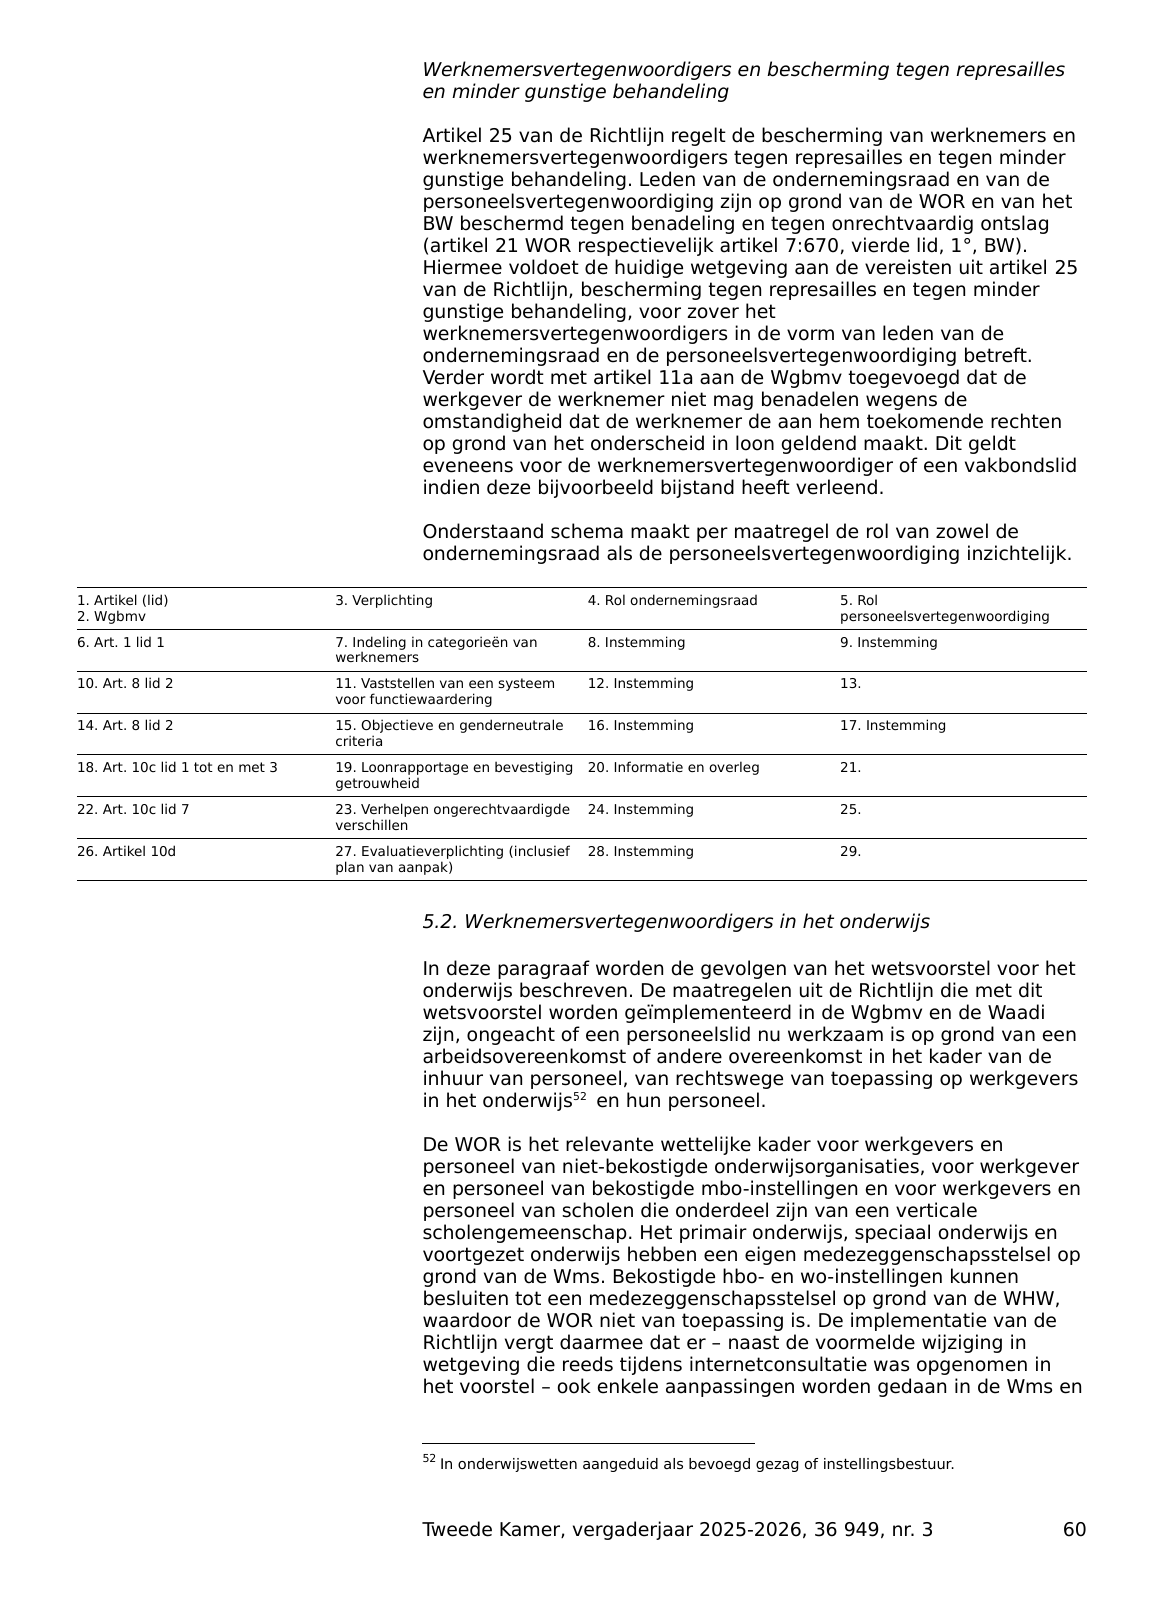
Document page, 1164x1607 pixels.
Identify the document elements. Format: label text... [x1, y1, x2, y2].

table_cell 18. Art. 10c lid 1 tot en met 3 [77, 755, 329, 796]
text Artikel 25 van de Richtlijn regelt de bescherming van werknemers en werknemersvertegenwoordigers tegen represailles en tegen minder gunstige behandeling. Leden van de ondernemingsraad en van de personeelsvertegenwoordiging zijn op grond van de WOR en van het BW beschermd tegen benadeling en tegen onrechtvaardig ontslag (artikel 21 WOR respectievelijk artikel 7:670, vierde lid, 1°, BW). Hiermee voldoet de huidige wetgeving aan de vereisten uit artikel 25 van de Richtlijn, bescherming tegen represailles en tegen minder gunstige behandeling, voor zover het werknemersvertegenwoordigers in de vorm van leden van de ondernemingsraad en de personeelsvertegenwoordiging betreft. Verder wordt met artikel 11a aan de Wgbmv toegevoegd dat de werkgever de werknemer niet mag benadelen wegens de omstandigheid dat de werknemer de aan hem toekomende rechten op grond van het onderscheid in loon geldend maakt. Dit geldt eveneens voor de werknemersvertegenwoordiger of een vakbondslid indien deze bijvoorbeeld bijstand heeft verleend. [422, 125, 1087, 499]
table_cell 28. Instemming [582, 839, 834, 880]
table_cell 11. Vaststellen van een systeem voor functiewaardering [329, 672, 582, 712]
table_cell 14. Art. 8 lid 2 [77, 714, 329, 754]
text Onderstaand schema maakt per maatregel de rol van zowel de ondernemingsraad als de personeelsvertegenwoordiging inzichtelijk. [422, 521, 1087, 565]
table_cell 9. Instemming [834, 630, 1087, 671]
table_cell 17. Instemming [834, 714, 1087, 754]
text In deze paragraaf worden de gevolgen van het wetsvoorstel voor het onderwijs beschreven. De maatregelen uit de Richtlijn die met dit wetsvoorstel worden geïmplementeerd in de Wgbmv en de Waadi zijn, ongeacht of een personeelslid nu werkzaam is op grond van een arbeidsovereenkomst of andere overeenkomst in het kader van de inhuur van personeel, van rechtswege van toepassing op werkgevers in het onderwijs en hun personeel. [422, 958, 1087, 1112]
table_cell 8. Instemming [582, 630, 834, 671]
table_header 4. Rol ondernemingsraad [582, 588, 834, 629]
table_cell 21. [834, 755, 1087, 796]
table_cell 19. Loonrapportage en bevestiging getrouwheid [329, 755, 582, 796]
text De WOR is het relevante wettelijke kader voor werkgevers en personeel van niet-bekostigde onderwijsorganisaties, voor werkgever en personeel van bekostigde mbo-instellingen en voor werkgevers en personeel van scholen die onderdeel zijn van een verticale scholengemeenschap. Het primair onderwijs, speciaal onderwijs en voortgezet onderwijs hebben een eigen medezeggenschapsstelsel op grond van de Wms. Bekostigde hbo- en wo-instellingen kunnen besluiten tot een medezeggenschapsstelsel op grond van de WHW, waardoor de WOR niet van toepassing is. De implementatie van de Richtlijn vergt daarmee dat er – naast de voormelde wijziging in wetgeving die reeds tijdens internetconsultatie was opgenomen in het voorstel – ook enkele aanpassingen worden gedaan in de Wms en [422, 1134, 1087, 1398]
table_cell 23. Verhelpen ongerechtvaardigde verschillen [329, 797, 582, 838]
table_cell 29. [834, 839, 1087, 880]
subtitle 5.2. Werknemersvertegenwoordigers in het onderwijs [422, 911, 1087, 933]
table_cell 26. Artikel 10d [77, 839, 329, 880]
table_cell 27. Evaluatieverplichting (inclusief plan van aanpak) [329, 839, 582, 880]
table_cell 20. Informatie en overleg [582, 755, 834, 796]
table_header 1. Artikel (lid) 2. Wgbmv [77, 588, 329, 629]
text In onderwijswetten aangeduid als bevoegd gezag of instellingsbestuur. [422, 1452, 1087, 1474]
table_cell 10. Art. 8 lid 2 [77, 672, 329, 712]
table_cell 13. [834, 672, 1087, 712]
table_cell 7. Indeling in categorieën van werknemers [329, 630, 582, 671]
table_cell 12. Instemming [582, 672, 834, 712]
table_cell 15. Objectieve en genderneutrale criteria [329, 714, 582, 754]
table_header 3. Verplichting [329, 588, 582, 629]
table_header 5. Rol personeelsvertegenwoordiging [834, 588, 1087, 629]
table_cell 6. Art. 1 lid 1 [77, 630, 329, 671]
table_cell 25. [834, 797, 1087, 838]
table_cell 24. Instemming [582, 797, 834, 838]
table_cell 22. Art. 10c lid 7 [77, 797, 329, 838]
table_cell 16. Instemming [582, 714, 834, 754]
subtitle Werknemersvertegenwoordigers en bescherming tegen represailles en minder gunstige behandeling [422, 59, 1087, 103]
